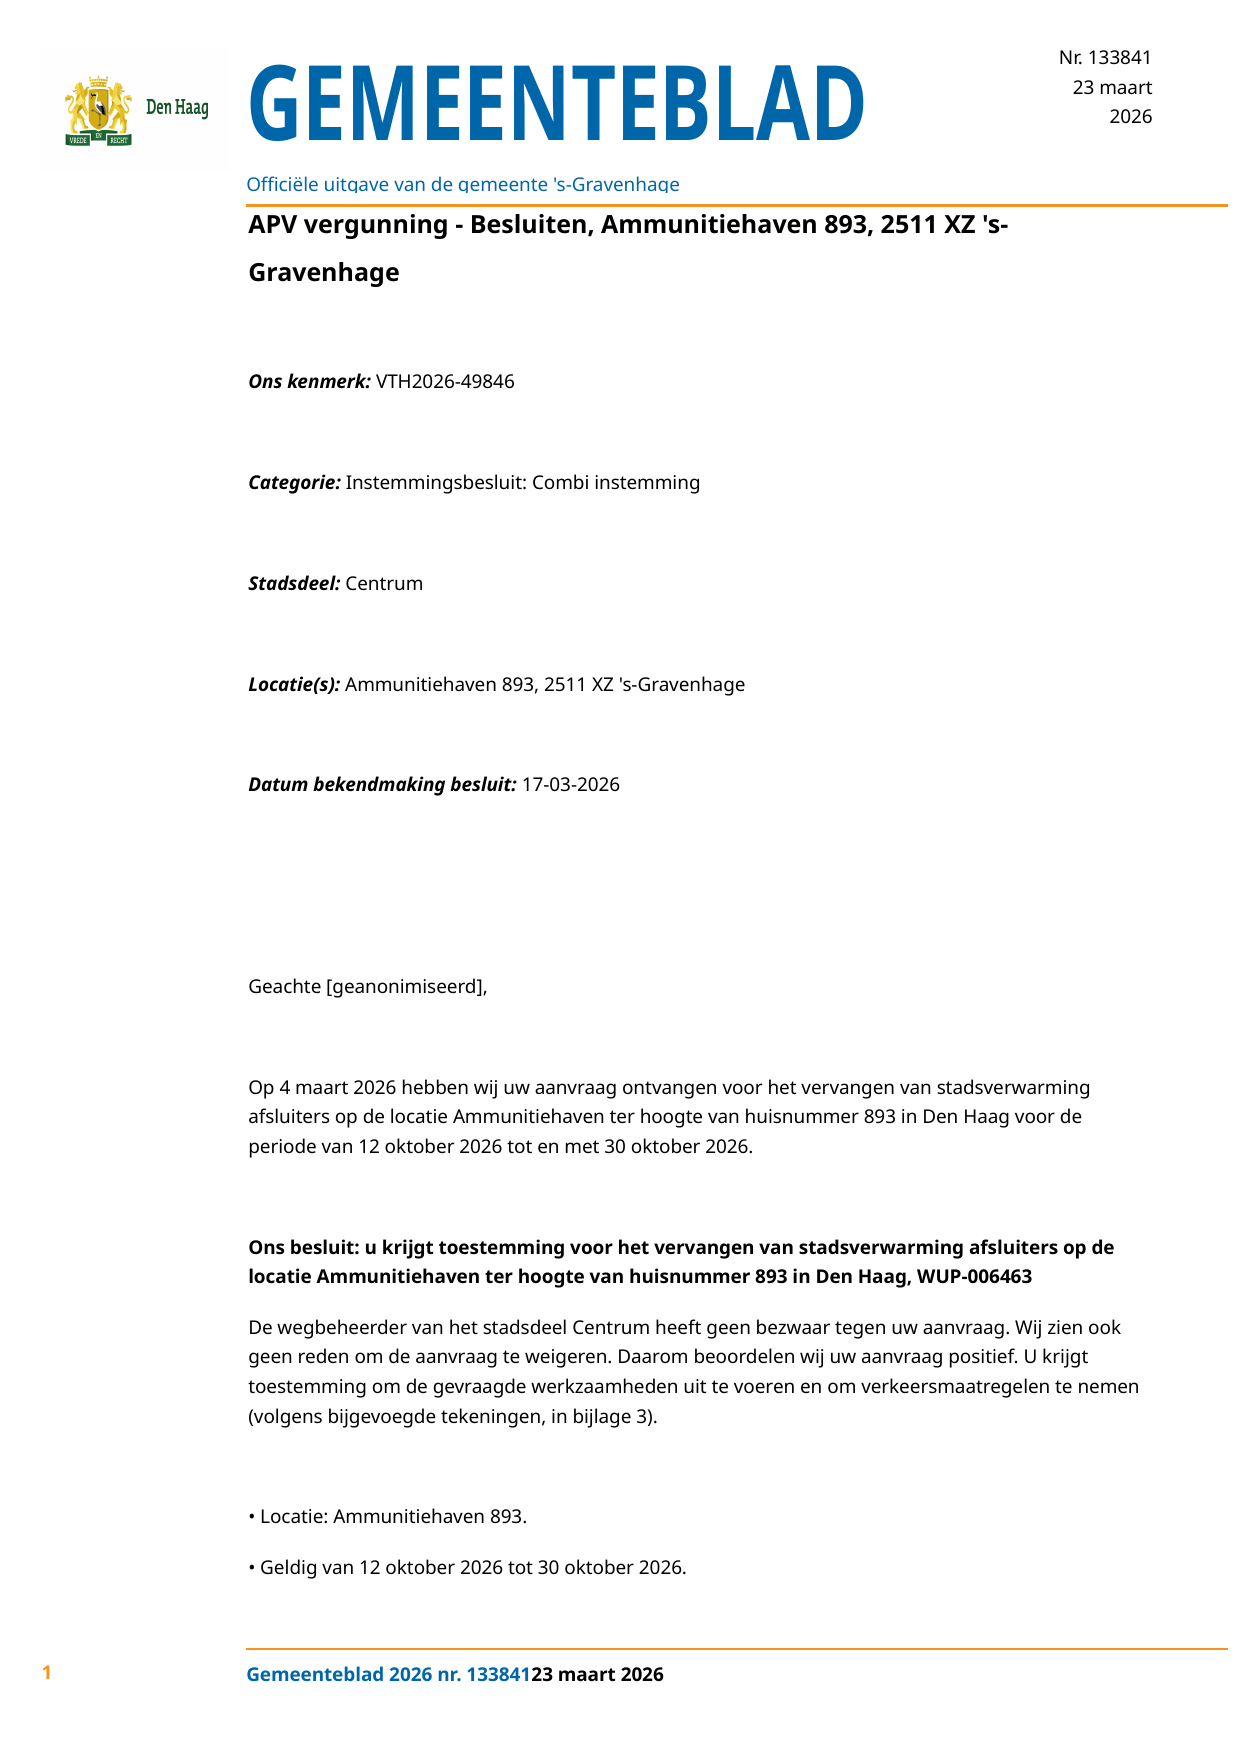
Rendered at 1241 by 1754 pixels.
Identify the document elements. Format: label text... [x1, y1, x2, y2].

text Stadsdeel: Centrum [248, 570, 1152, 596]
text Op 4 maart 2026 hebben wij uw aanvraag ontvangen voor het vervangen van stadsverwarming afsluiters op de locatie Ammunitiehaven ter hoogte van huisnummer 893 in Den Haag voor de periode van 12 oktober 2026 tot en met 30 oktober 2026. [248, 1074, 1152, 1159]
text • Geldig van 12 oktober 2026 tot 30 oktober 2026. [248, 1554, 1152, 1580]
text De wegbeheerder van het stadsdeel Centrum heeft geen bezwaar tegen uw aanvraag. Wij zien ook geen reden om de aanvraag te weigeren. Daarom beoordelen wij uw aanvraag positief. U krijgt toestemming om de gevraagde werkzaamheden uit te voeren en om verkeersmaatregelen te nemen (volgens bijgevoegde tekeningen, in bijlage 3). [248, 1314, 1152, 1429]
text Categorie: Instemmingsbesluit: Combi instemming [248, 469, 1152, 495]
text Datum bekendmaking besluit: 17-03-2026 [248, 772, 1152, 797]
text Ons besluit: u krijgt toestemming voor het vervangen van stadsverwarming afsluiters op de locatie Ammunitiehaven ter hoogte van huisnummer 893 in Den Haag, WUP-006463 [248, 1234, 1152, 1289]
text • Locatie: Ammunitiehaven 893. [248, 1504, 1152, 1529]
text Ons kenmerk: VTH2026-49846 [248, 368, 1152, 394]
text Locatie(s): Ammunitiehaven 893, 2511 XZ 's-Gravenhage [248, 671, 1152, 697]
text Geachte [geanonimiseerd], [248, 973, 1152, 999]
picture [41, 47, 231, 172]
text APV vergunning - Besluiten, Ammunitiehaven 893, 2511 XZ 's-Gravenhage [248, 207, 1152, 288]
